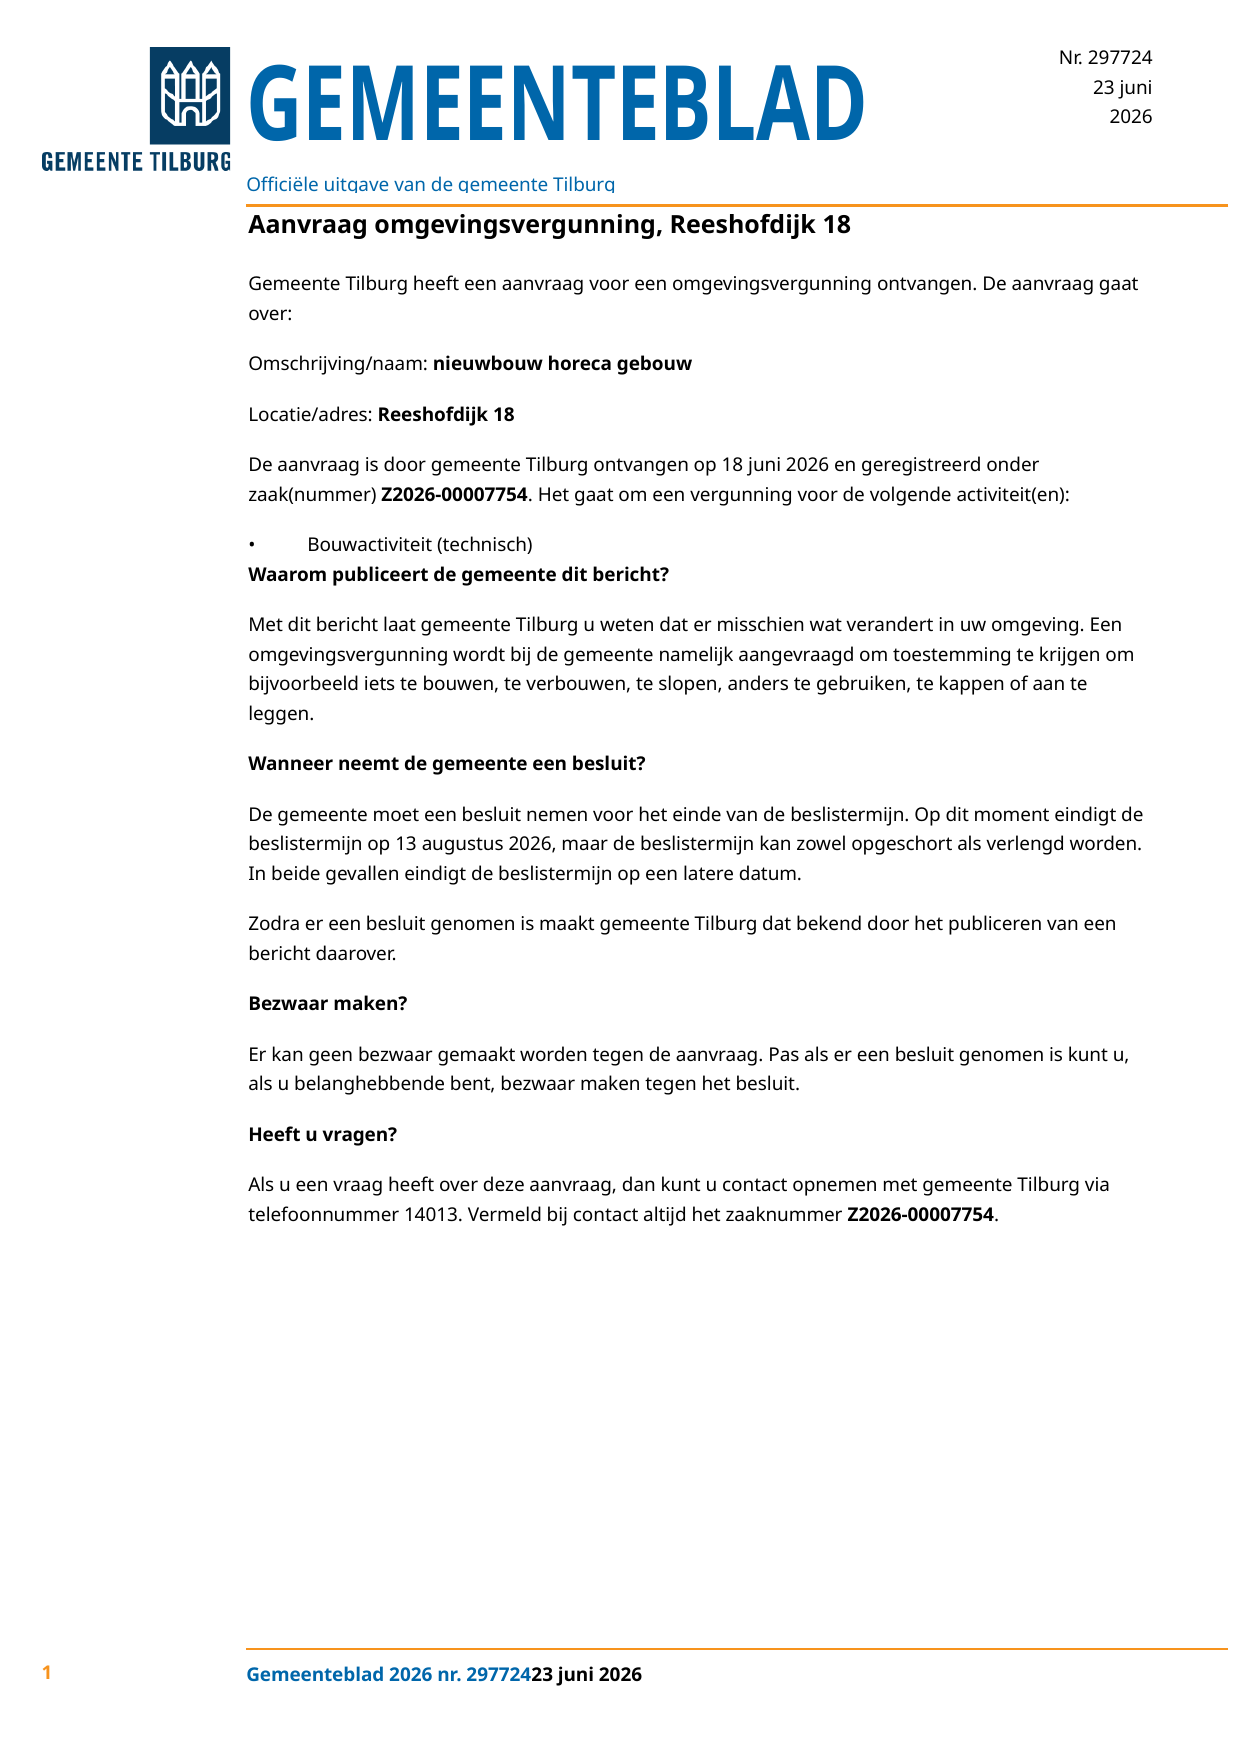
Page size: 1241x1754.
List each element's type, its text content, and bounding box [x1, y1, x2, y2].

text Omschrijving/naam: nieuwbouw horeca gebouw [248, 350, 1152, 376]
text Zodra er een besluit genomen is maakt gemeente Tilburg dat bekend door het publiceren van een bericht daarover. [248, 910, 1152, 966]
text Heeft u vragen? [248, 1121, 1152, 1146]
list Bouwactiviteit (technisch) [248, 531, 1152, 557]
text Waarom publiceert de gemeente dit bericht? [248, 561, 1152, 586]
text Wanneer neemt de gemeente een besluit? [248, 750, 1152, 776]
text De gemeente moet een besluit nemen voor het einde van de beslistermijn. Op dit moment eindigt de beslistermijn op 13 augustus 2026, maar de beslistermijn kan zowel opgeschort als verlengd worden. In beide gevallen eindigt de beslistermijn op een latere datum. [248, 801, 1152, 886]
text Met dit bericht laat gemeente Tilburg u weten dat er misschien wat verandert in uw omgeving. Een omgevingsvergunning wordt bij de gemeente namelijk aangevraagd om toestemming te krijgen om bijvoorbeeld iets te bouwen, te verbouwen, te slopen, anders te gebruiken, te kappen of aan te leggen. [248, 611, 1152, 726]
text Als u een vraag heeft over deze aanvraag, dan kunt u contact opnemen met gemeente Tilburg via telefoonnummer 14013. Vermeld bij contact altijd het zaaknummer Z2026-00007754. [248, 1171, 1152, 1226]
text De aanvraag is door gemeente Tilburg ontvangen op 18 juni 2026 en geregistreerd onder zaak(nummer) Z2026-00007754. Het gaat om een vergunning voor de volgende activiteit(en): [248, 451, 1152, 506]
text Aanvraag omgevingsvergunning, Reeshofdijk 18 [248, 207, 1152, 241]
text Bezwaar maken? [248, 990, 1152, 1016]
text Er kan geen bezwaar gemaakt worden tegen de aanvraag. Pas als er een besluit genomen is kunt u, als u belanghebbende bent, bezwaar maken tegen het besluit. [248, 1041, 1152, 1096]
text Gemeente Tilburg heeft een aanvraag voor een omgevingsvergunning ontvangen. De aanvraag gaat over: [248, 270, 1152, 326]
picture [41, 47, 231, 172]
text Locatie/adres: Reeshofdijk 18 [248, 401, 1152, 426]
